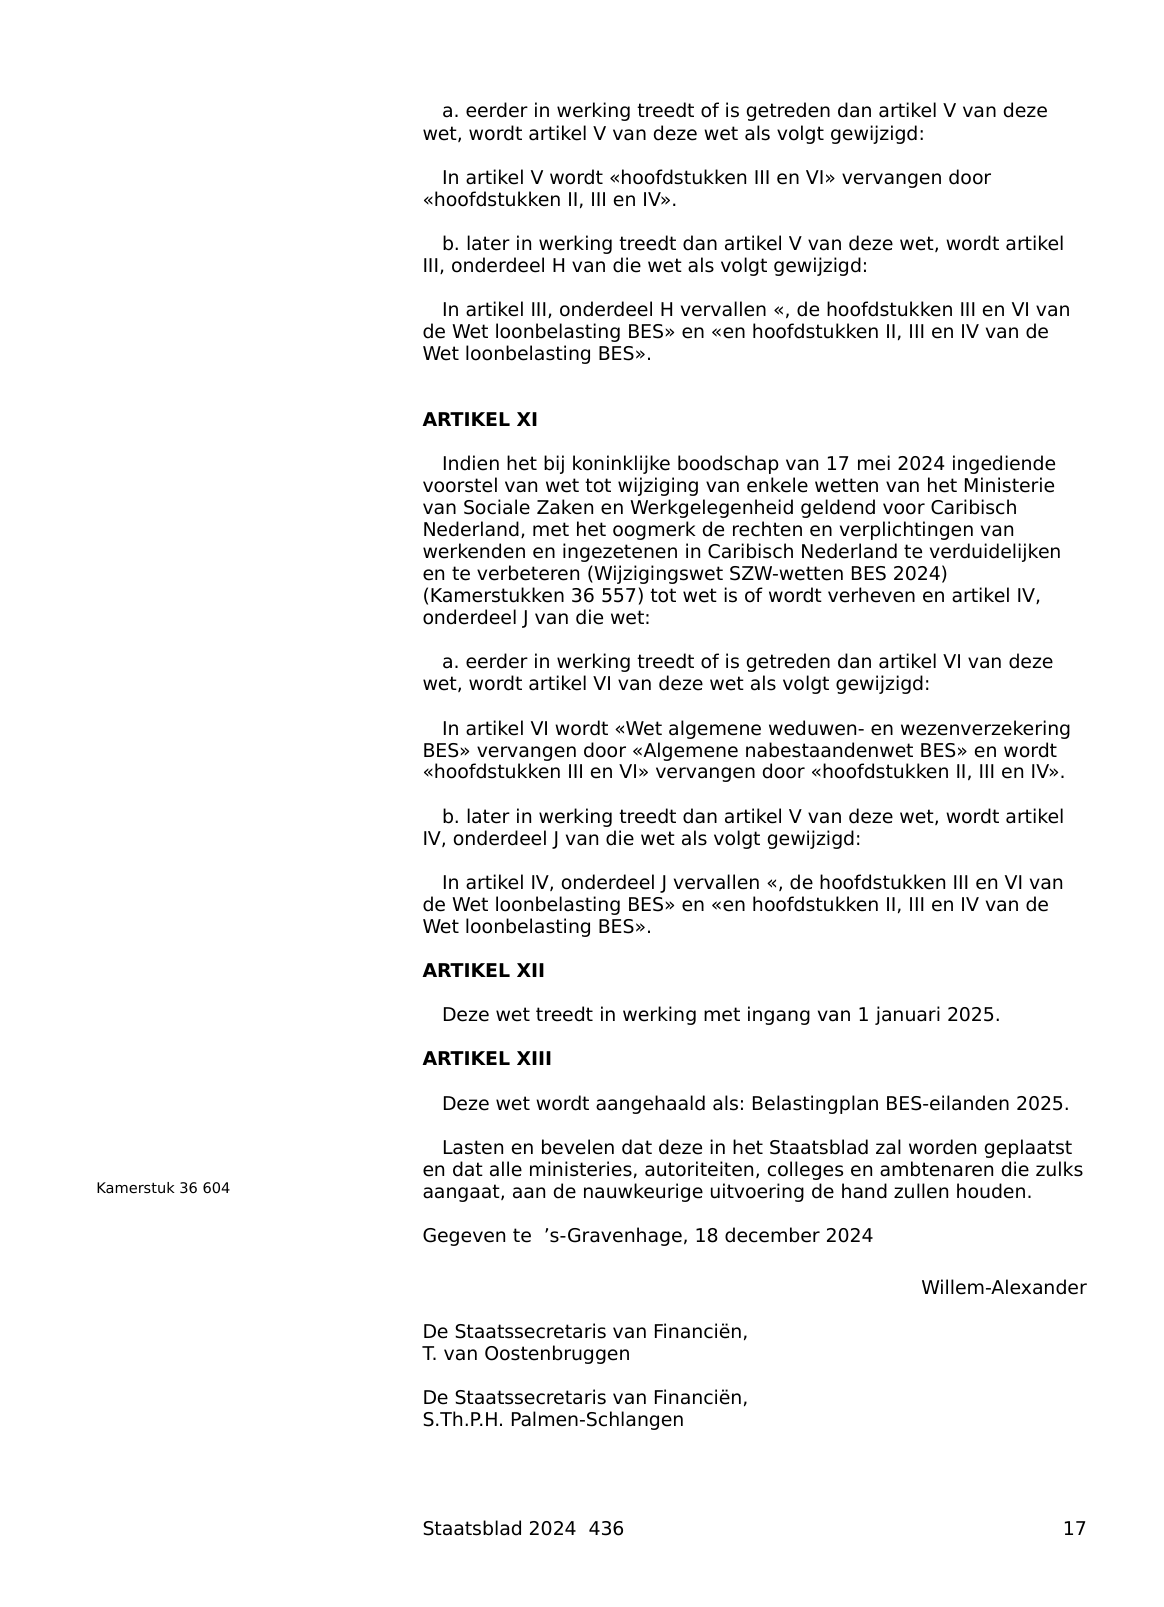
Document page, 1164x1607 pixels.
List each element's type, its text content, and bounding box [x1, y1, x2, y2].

subtitle ARTIKEL XII [422, 960, 1087, 982]
text a. eerder in werking treedt of is getreden dan artikel V van deze wet, wordt artikel V van deze wet als volgt gewijzigd: [422, 100, 1087, 144]
text Deze wet treedt in werking met ingang van 1 januari 2025. [422, 1004, 1087, 1026]
text De Staatssecretaris van Financiën, S.Th.P.H. Palmen-Schlangen [422, 1387, 1087, 1431]
text Willem-Alexander [422, 1277, 1087, 1299]
text Gegeven te ’s-Gravenhage, 18 december 2024 [422, 1225, 1087, 1247]
text Lasten en bevelen dat deze in het Staatsblad zal worden geplaatst en dat alle ministeries, autoriteiten, colleges en ambtenaren die zulks aangaat, aan de nauwkeurige uitvoering de hand zullen houden. [422, 1137, 1087, 1202]
text In artikel V wordt «hoofdstukken III en VI» vervangen door «hoofdstukken II, III en IV». [422, 167, 1087, 211]
text b. later in werking treedt dan artikel V van deze wet, wordt artikel IV, onderdeel J van die wet als volgt gewijzigd: [422, 806, 1087, 849]
text De Staatssecretaris van Financiën, T. van Oostenbruggen [422, 1321, 1087, 1365]
subtitle ARTIKEL XIII [422, 1048, 1087, 1070]
subtitle ARTIKEL XI [422, 409, 1087, 431]
text In artikel VI wordt «Wet algemene weduwen- en wezenverzekering BES» vervangen door «Algemene nabestaandenwet BES» en wordt «hoofdstukken III en VI» vervangen door «hoofdstukken II, III en IV». [422, 717, 1087, 783]
text b. later in werking treedt dan artikel V van deze wet, wordt artikel III, onderdeel H van die wet als volgt gewijzigd: [422, 233, 1087, 277]
text Deze wet wordt aangehaald als: Belastingplan BES-eilanden 2025. [422, 1092, 1087, 1114]
text Indien het bij koninklijke boodschap van 17 mei 2024 ingediende voorstel van wet tot wijziging van enkele wetten van het Ministerie van Sociale Zaken en Werkgelegenheid geldend voor Caribisch Nederland, met het oogmerk de rechten en verplichtingen van werkenden en ingezetenen in Caribisch Nederland te verduidelijken en te verbeteren (Wijzigingswet SZW-wetten BES 2024) (Kamerstukken 36 557) tot wet is of wordt verheven en artikel IV, onderdeel J van die wet: [422, 453, 1087, 629]
text a. eerder in werking treedt of is getreden dan artikel VI van deze wet, wordt artikel VI van deze wet als volgt gewijzigd: [422, 651, 1087, 695]
text Kamerstuk 36 604 [77, 1179, 396, 1196]
text In artikel III, onderdeel H vervallen «, de hoofdstukken III en VI van de Wet loonbelasting BES» en «en hoofdstukken II, III en IV van de Wet loonbelasting BES». [422, 299, 1087, 365]
text In artikel IV, onderdeel J vervallen «, de hoofdstukken III en VI van de Wet loonbelasting BES» en «en hoofdstukken II, III en IV van de Wet loonbelasting BES». [422, 872, 1087, 938]
